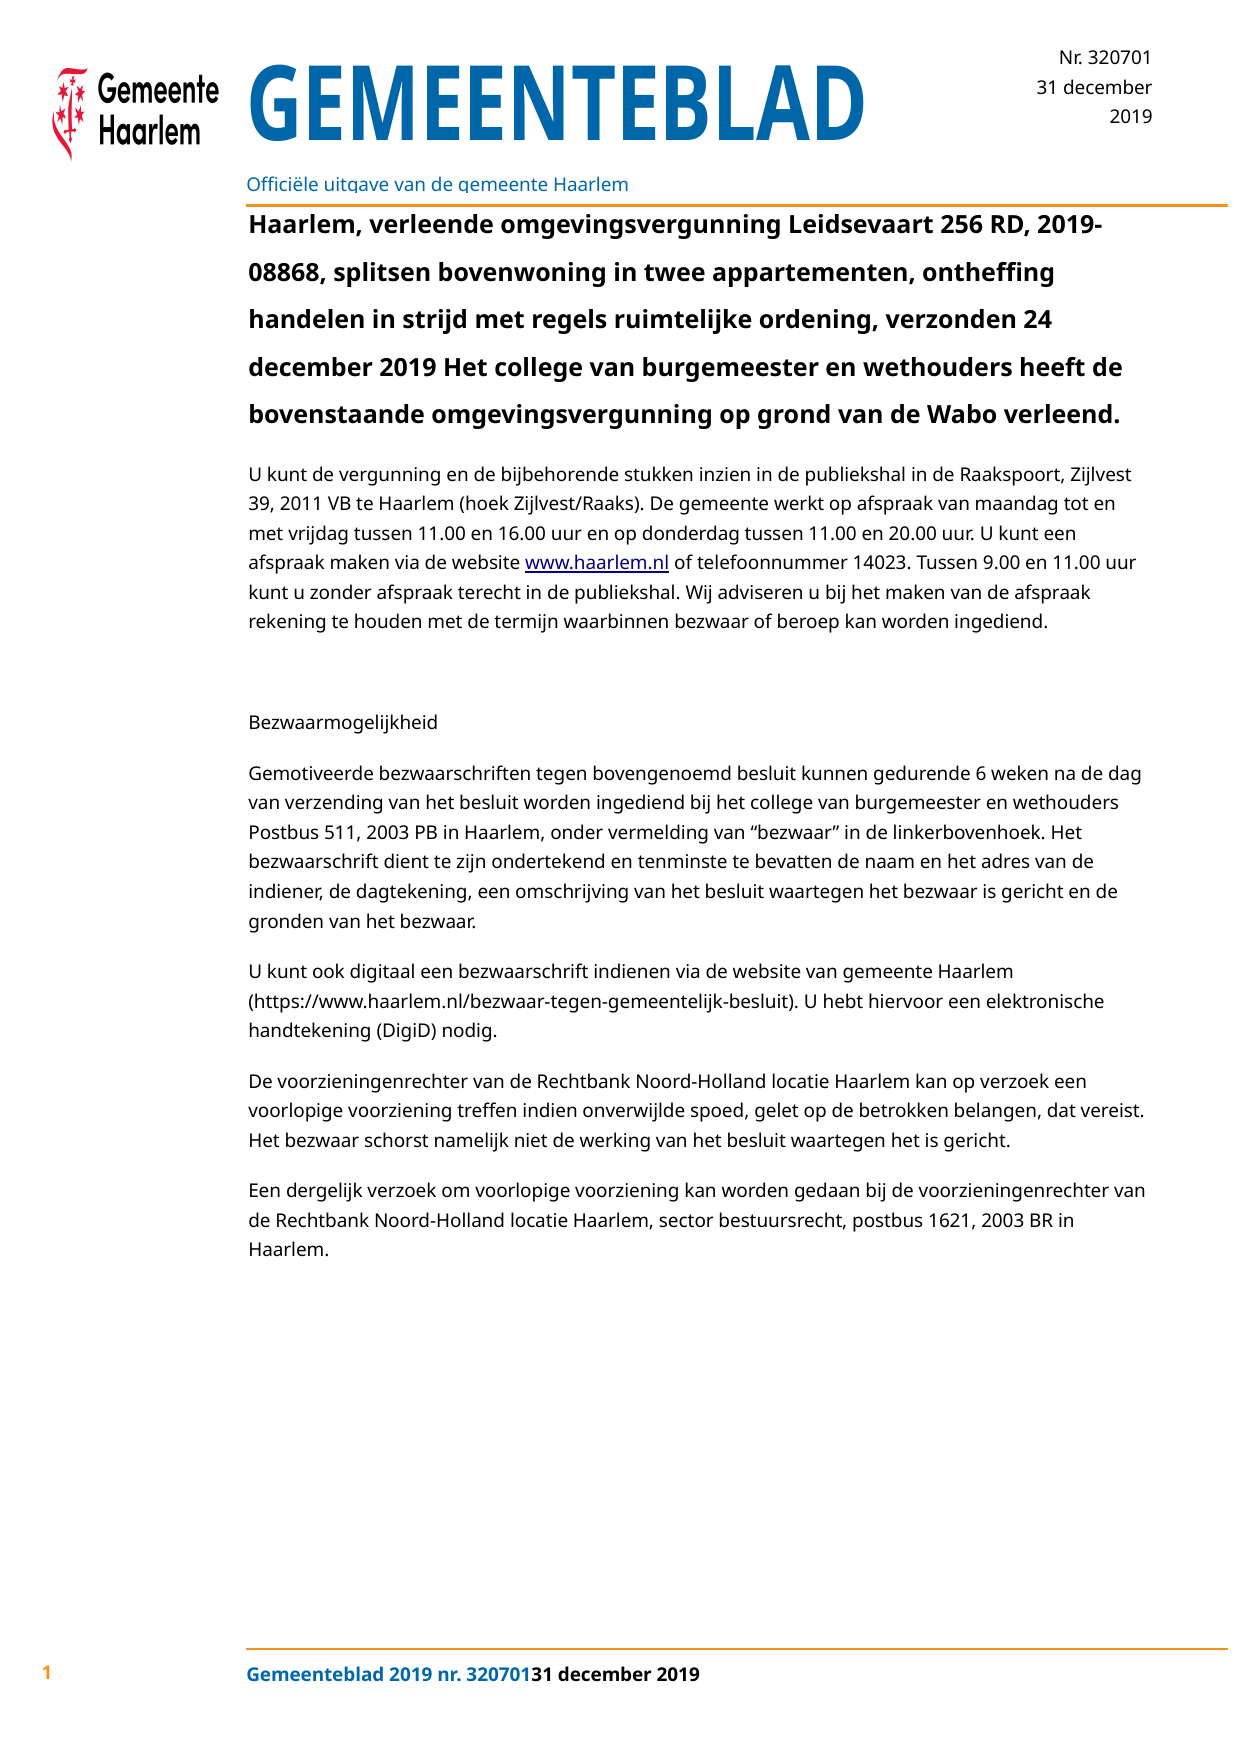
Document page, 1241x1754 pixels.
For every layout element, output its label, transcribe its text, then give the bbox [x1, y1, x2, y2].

text U kunt de vergunning en de bijbehorende stukken inzien in de publiekshal in de Raakspoort, Zijlvest 39, 2011 VB te Haarlem (hoek Zijlvest/Raaks). De gemeente werkt op afspraak van maandag tot en met vrijdag tussen 11.00 en 16.00 uur en op donderdag tussen 11.00 en 20.00 uur. U kunt een afspraak maken via de website www.haarlem.nl of telefoonnummer 14023. Tussen 9.00 en 11.00 uur kunt u zonder afspraak terecht in de publiekshal. Wij adviseren u bij het maken van de afspraak rekening te houden met de termijn waarbinnen bezwaar of beroep kan worden ingediend. [248, 461, 1152, 634]
text Haarlem, verleende omgevingsvergunning Leidsevaart 256 RD, 2019-08868, splitsen bovenwoning in twee appartementen, ontheffing handelen in strijd met regels ruimtelijke ordening, verzonden 24 december 2019 Het college van burgemeester en wethouders heeft de bovenstaande omgevingsvergunning op grond van de Wabo verleend. [248, 207, 1152, 431]
text Gemotiveerde bezwaarschriften tegen bovengenoemd besluit kunnen gedurende 6 weken na de dag van verzending van het besluit worden ingediend bij het college van burgemeester en wethouders Postbus 511, 2003 PB in Haarlem, onder vermelding van “bezwaar” in de linkerbovenhoek. Het bezwaarschrift dient te zijn ondertekend en tenminste te bevatten de naam en het adres van de indiener, de dagtekening, een omschrijving van het besluit waartegen het bezwaar is gericht en de gronden van het bezwaar. [248, 760, 1152, 933]
text De voorzieningenrechter van de Rechtbank Noord-Holland locatie Haarlem kan op verzoek een voorlopige voorziening treffen indien onverwijlde spoed, gelet op de betrokken belangen, dat vereist. Het bezwaar schorst namelijk niet de werking van het besluit waartegen het is gericht. [248, 1068, 1152, 1153]
picture [41, 47, 231, 172]
text Bezwaarmogelijkheid [248, 709, 1152, 735]
text Een dergelijk verzoek om voorlopige voorziening kan worden gedaan bij de voorzieningenrechter van de Rechtbank Noord-Holland locatie Haarlem, sector bestuursrecht, postbus 1621, 2003 BR in Haarlem. [248, 1177, 1152, 1262]
text U kunt ook digitaal een bezwaarschrift indienen via de website van gemeente Haarlem (https://www.haarlem.nl/bezwaar-tegen-gemeentelijk-besluit). U hebt hiervoor een elektronische handtekening (DigiD) nodig. [248, 958, 1152, 1043]
